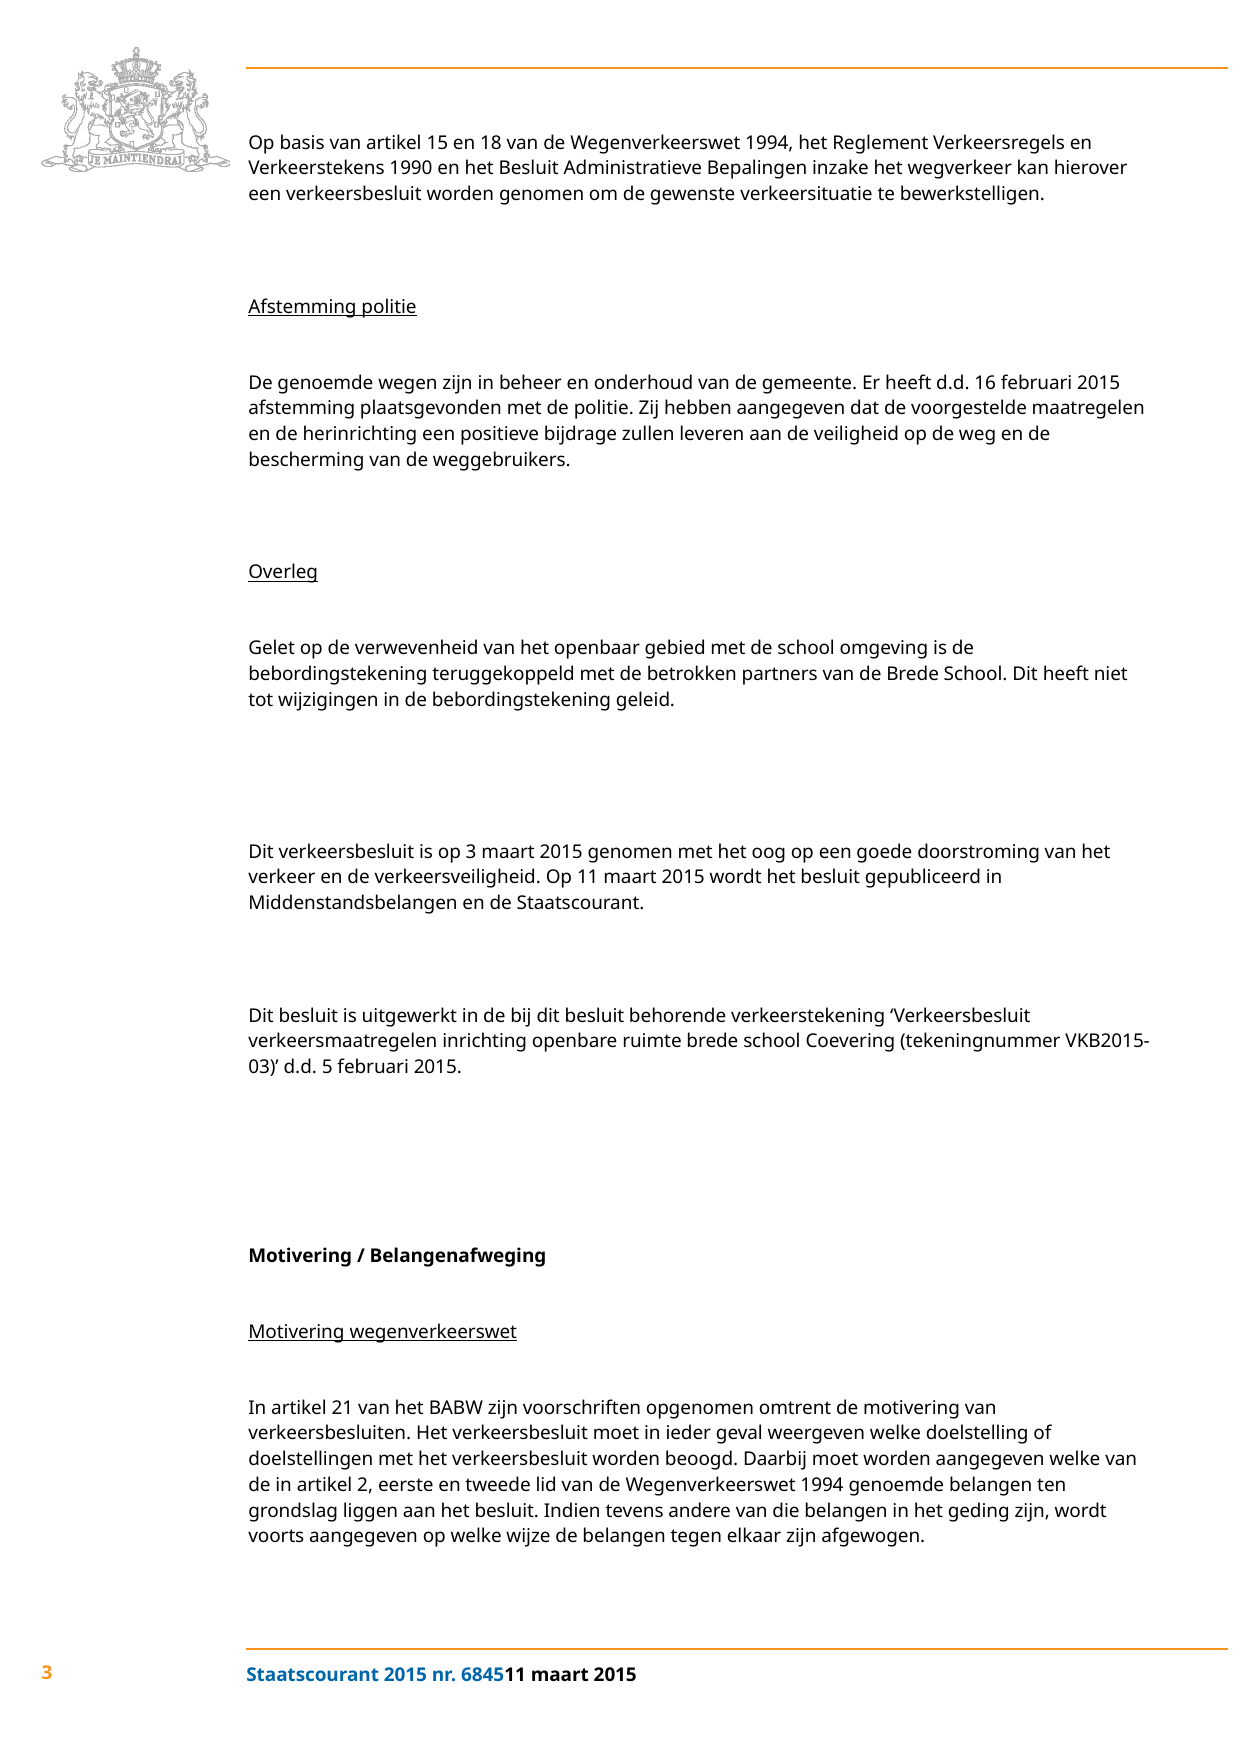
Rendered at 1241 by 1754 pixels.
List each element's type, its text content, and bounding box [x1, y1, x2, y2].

text In artikel 21 van het BABW zijn voorschriften opgenomen omtrent de motivering van verkeersbesluiten. Het verkeersbesluit moet in ieder geval weergeven welke doelstelling of doelstellingen met het verkeersbesluit worden beoogd. Daarbij moet worden aangegeven welke van de in artikel 2, eerste en tweede lid van de Wegenverkeerswet 1994 genoemde belangen ten grondslag liggen aan het besluit. Indien tevens andere van die belangen in het geding zijn, wordt voorts aangegeven op welke wijze de belangen tegen elkaar zijn afgewogen. [248, 1394, 1152, 1548]
text Gelet op de verwevenheid van het openbaar gebied met de school omgeving is de bebordingstekening teruggekoppeld met de betrokken partners van de Brede School. Dit heeft niet tot wijzigingen in de bebordingstekening geleid. [248, 634, 1152, 712]
text Motivering wegenverkeerswet [248, 1318, 1152, 1344]
picture [41, 47, 231, 172]
text Overleg [248, 559, 1152, 584]
text Op basis van artikel 15 en 18 van de Wegenverkeerswet 1994, het Reglement Verkeersregels en Verkeerstekens 1990 en het Besluit Administratieve Bepalingen inzake het wegverkeer kan hierover een verkeersbesluit worden genomen om de gewenste verkeersituatie te bewerkstelligen. [248, 129, 1152, 206]
text De genoemde wegen zijn in beheer en onderhoud van de gemeente. Er heeft d.d. 16 februari 2015 afstemming plaatsgevonden met de politie. Zij hebben aangegeven dat de voorgestelde maatregelen en de herinrichting een positieve bijdrage zullen leveren aan de veiligheid op de weg en de bescherming van de weggebruikers. [248, 369, 1152, 472]
text Dit besluit is uitgewerkt in de bij dit besluit behorende verkeerstekening ‘Verkeersbesluit verkeersmaatregelen inrichting openbare ruimte brede school Coevering (tekeningnummer VKB2015-03)’ d.d. 5 februari 2015. [248, 1002, 1152, 1079]
text Motivering / Belangenafweging [248, 1242, 1152, 1268]
text Dit verkeersbesluit is op 3 maart 2015 genomen met het oog op een goede doorstroming van het verkeer en de verkeersveiligheid. Op 11 maart 2015 wordt het besluit gepubliceerd in Middenstandsbelangen en de Staatscourant. [248, 838, 1152, 915]
text Afstemming politie [248, 293, 1152, 319]
